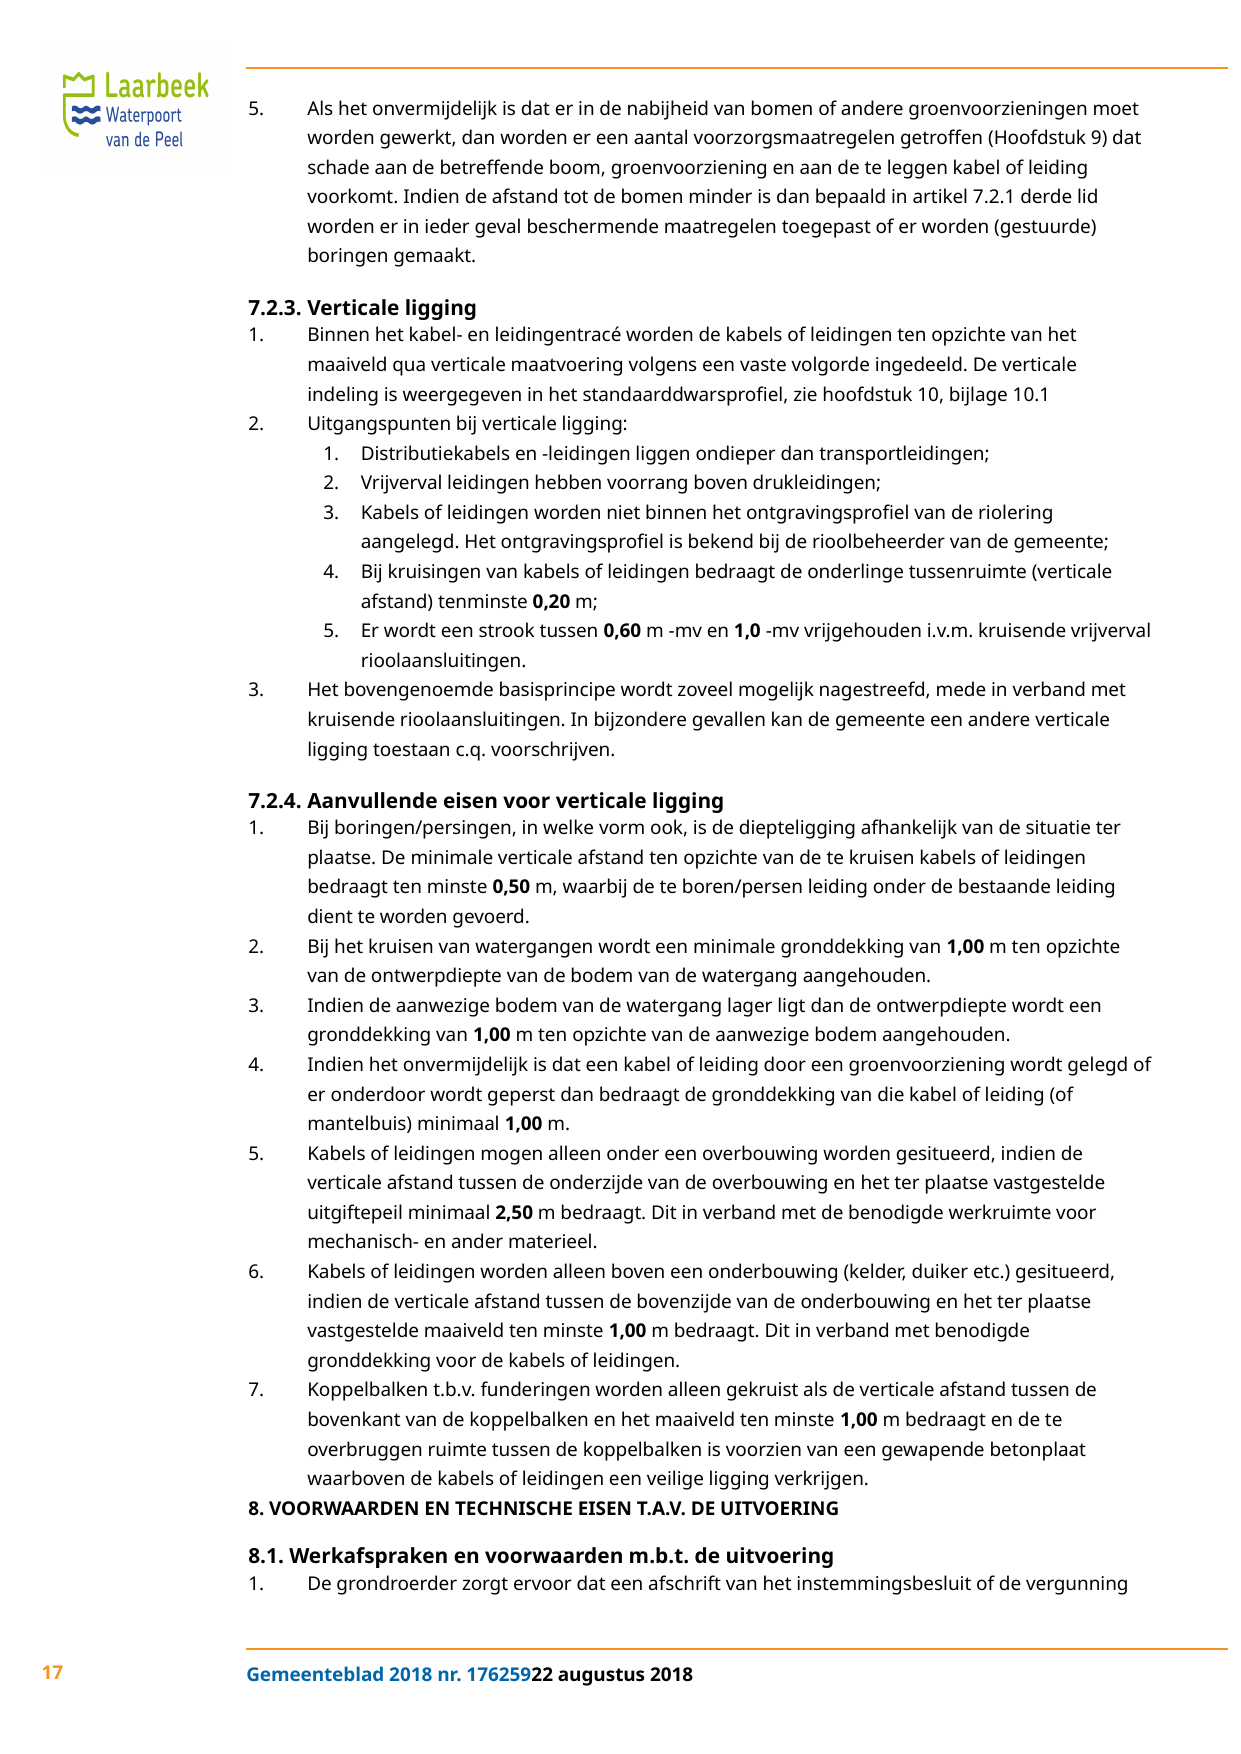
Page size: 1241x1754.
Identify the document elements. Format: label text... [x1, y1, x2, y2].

list Bij boringen/persingen, in welke vorm ook, is de diepteligging afhankelijk van de situatie ter plaatse. De minimale verticale afstand ten opzichte van de te kruisen kabels of leidingen bedraagt ten minste 0,50 m, waarbij de te boren/persen leiding onder de bestaande leiding dient te worden gevoerd. [248, 814, 1152, 929]
text 8.1. Werkafspraken en voorwaarden m.b.t. de uitvoering [248, 1542, 1152, 1570]
text 7.2.4. Aanvullende eisen voor verticale ligging [248, 786, 1152, 814]
list Distributiekabels en -leidingen liggen ondieper dan transportleidingen; [323, 440, 1152, 466]
text 7.2.3. Verticale ligging [248, 293, 1152, 322]
list Het bovengenoemde basisprincipe wordt zoveel mogelijk nagestreefd, mede in verband met kruisende rioolaansluitingen. In bijzondere gevallen kan de gemeente een andere verticale ligging toestaan c.q. voorschrijven. [248, 677, 1152, 761]
list Indien het onvermijdelijk is dat een kabel of leiding door een groenvoorziening wordt gelegd of er onderdoor wordt geperst dan bedraagt de gronddekking van die kabel of leiding (of mantelbuis) minimaal 1,00 m. [248, 1051, 1152, 1136]
list Bij kruisingen van kabels of leidingen bedraagt de onderlinge tussenruimte (verticale afstand) tenminste 0,20 m; [323, 558, 1152, 613]
list Kabels of leidingen worden alleen boven een onderbouwing (kelder, duiker etc.) gesitueerd, indien de verticale afstand tussen de bovenzijde van de onderbouwing en het ter plaatse vastgestelde maaiveld ten minste 1,00 m bedraagt. Dit in verband met benodigde gronddekking voor de kabels of leidingen. [248, 1258, 1152, 1373]
list Koppelbalken t.b.v. funderingen worden alleen gekruist als de verticale afstand tussen de bovenkant van de koppelbalken en het maaiveld ten minste 1,00 m bedraagt en de te overbruggen ruimte tussen de koppelbalken is voorzien van een gewapende betonplaat waarboven de kabels of leidingen een veilige ligging verkrijgen. [248, 1377, 1152, 1491]
list De grondroerder zorgt ervoor dat een afschrift van het instemmingsbesluit of de vergunning [248, 1570, 1152, 1596]
list Binnen het kabel- en leidingentracé worden de kabels of leidingen ten opzichte van het maaiveld qua verticale maatvoering volgens een vaste volgorde ingedeeld. De verticale indeling is weergegeven in het standaarddwarsprofiel, zie hoofdstuk 10, bijlage 10.1 [248, 322, 1152, 406]
list Bij het kruisen van watergangen wordt een minimale gronddekking van 1,00 m ten opzichte van de ontwerpdiepte van de bodem van de watergang aangehouden. [248, 933, 1152, 988]
list Uitgangspunten bij verticale ligging: [248, 410, 1152, 436]
picture [41, 47, 231, 172]
list Vrijverval leidingen hebben voorrang boven drukleidingen; [323, 469, 1152, 495]
list Er wordt een strook tussen 0,60 m -mv en 1,0 -mv vrijgehouden i.v.m. kruisende vrijverval rioolaansluitingen. [323, 617, 1152, 673]
text 8. VOORWAARDEN EN TECHNISCHE EISEN T.A.V. DE UITVOERING [248, 1495, 1152, 1521]
list Kabels of leidingen mogen alleen onder een overbouwing worden gesitueerd, indien de verticale afstand tussen de onderzijde van de overbouwing en het ter plaatse vastgestelde uitgiftepeil minimaal 2,50 m bedraagt. Dit in verband met de benodigde werkruimte voor mechanisch- en ander materieel. [248, 1140, 1152, 1254]
list Als het onvermijdelijk is dat er in de nabijheid van bomen of andere groenvoorzieningen moet worden gewerkt, dan worden er een aantal voorzorgsmaatregelen getroffen (Hoofdstuk 9) dat schade aan de betreffende boom, groenvoorziening en aan de te leggen kabel of leiding voorkomt. Indien de afstand tot de bomen minder is dan bepaald in artikel 7.2.1 derde lid worden er in ieder geval beschermende maatregelen toegepast of er worden (gestuurde) boringen gemaakt. [248, 95, 1152, 268]
list Kabels of leidingen worden niet binnen het ontgravingsprofiel van de riolering aangelegd. Het ontgravingsprofiel is bekend bij de rioolbeheerder van de gemeente; [323, 499, 1152, 554]
list Indien de aanwezige bodem van de watergang lager ligt dan de ontwerpdiepte wordt een gronddekking van 1,00 m ten opzichte van de aanwezige bodem aangehouden. [248, 992, 1152, 1047]
